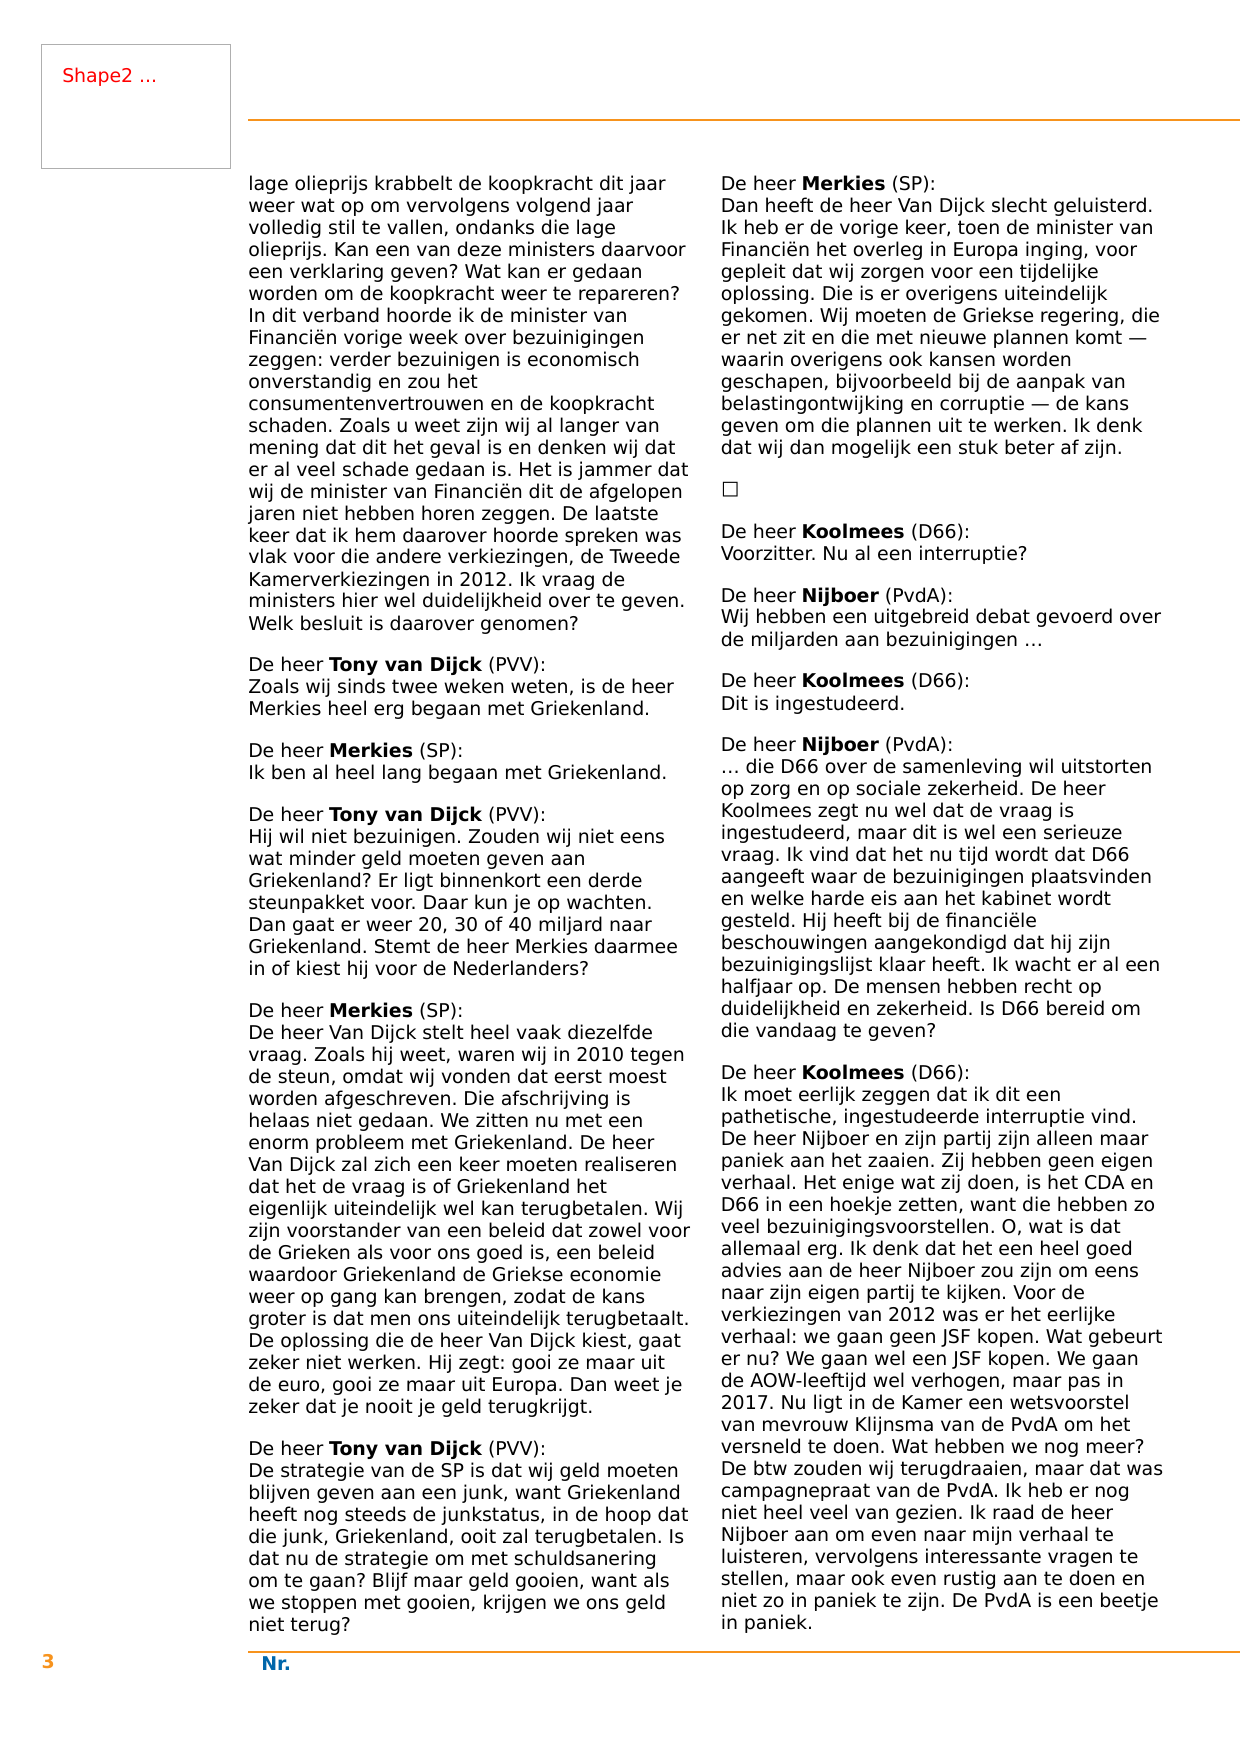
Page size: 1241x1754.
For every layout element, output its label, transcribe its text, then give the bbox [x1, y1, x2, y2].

text De heer Tony van Dijck (PVV): [248, 654, 691, 676]
text Wij hebben een uitgebreid debat gevoerd over de miljarden aan bezuinigingen … [721, 606, 1163, 650]
text Ik ben al heel lang begaan met Griekenland. [248, 762, 691, 784]
text Ik moet eerlijk zeggen dat ik dit een pathetische, ingestudeerde interruptie vind. De heer Nijboer en zijn partij zijn alleen maar paniek aan het zaaien. Zij hebben geen eigen verhaal. Het enige wat zij doen, is het CDA en D66 in een hoekje zetten, want die hebben zo veel bezuinigingsvoorstellen. O, wat is dat allemaal erg. Ik denk dat het een heel goed advies aan de heer Nijboer zou zijn om eens naar zijn eigen partij te kijken. Voor de verkiezingen van 2012 was er het eerlijke verhaal: we gaan geen JSF kopen. Wat gebeurt er nu? We gaan wel een JSF kopen. We gaan de AOW-leeftijd wel verhogen, maar pas in 2017. Nu ligt in de Kamer een wetsvoorstel van mevrouw Klijnsma van de PvdA om het versneld te doen. Wat hebben we nog meer? De btw zouden wij terugdraaien, maar dat was campagnepraat van de PvdA. Ik heb er nog niet heel veel van gezien. Ik raad de heer Nijboer aan om even naar mijn verhaal te luisteren, vervolgens interessante vragen te stellen, maar ook even rustig aan te doen en niet zo in paniek te zijn. De PvdA is een beetje in paniek. [721, 1084, 1163, 1633]
text Dan heeft de heer Van Dijck slecht geluisterd. Ik heb er de vorige keer, toen de minister van Financiën het overleg in Europa inging, voor gepleit dat wij zorgen voor een tijdelijke oplossing. Die is er overigens uiteindelijk gekomen. Wij moeten de Griekse regering, die er net zit en die met nieuwe plannen komt — waarin overigens ook kansen worden geschapen, bijvoorbeeld bij de aanpak van belastingontwijking en corruptie — de kans geven om die plannen uit te werken. Ik denk dat wij dan mogelijk een stuk beter af zijn. [721, 195, 1163, 458]
text lage olieprijs krabbelt de koopkracht dit jaar weer wat op om vervolgens volgend jaar volledig stil te vallen, ondanks die lage olieprijs. Kan een van deze ministers daarvoor een verklaring geven? Wat kan er gedaan worden om de koopkracht weer te repareren? In dit verband hoorde ik de minister van Financiën vorige week over bezuinigingen zeggen: verder bezuinigen is economisch onverstandig en zou het consumentenvertrouwen en de koopkracht schaden. Zoals u weet zijn wij al langer van mening dat dit het geval is en denken wij dat er al veel schade gedaan is. Het is jammer dat wij de minister van Financiën dit de afgelopen jaren niet hebben horen zeggen. De laatste keer dat ik hem daarover hoorde spreken was vlak voor die andere verkiezingen, de Tweede Kamerverkiezingen in 2012. Ik vraag de ministers hier wel duidelijkheid over te geven. Welk besluit is daarover genomen? [248, 173, 691, 634]
text Dit is ingestudeerd. [721, 692, 1163, 714]
text De heer Koolmees (D66): [721, 670, 1163, 692]
text De heer Nijboer (PvdA): [721, 734, 1163, 756]
text De heer Koolmees (D66): [721, 1062, 1163, 1084]
text De heer Nijboer (PvdA): [721, 584, 1163, 606]
text De heer Tony van Dijck (PVV): [248, 804, 691, 826]
text Hij wil niet bezuinigen. Zouden wij niet eens wat minder geld moeten geven aan Griekenland? Er ligt binnenkort een derde steunpakket voor. Daar kun je op wachten. Dan gaat er weer 20, 30 of 40 miljard naar Griekenland. Stemt de heer Merkies daarmee in of kiest hij voor de Nederlanders? [248, 826, 691, 980]
text De heer Merkies (SP): [248, 1000, 691, 1022]
text ⬜ [721, 478, 1163, 501]
text Zoals wij sinds twee weken weten, is de heer Merkies heel erg begaan met Griekenland. [248, 676, 691, 720]
text De heer Van Dijck stelt heel vaak diezelfde vraag. Zoals hij weet, waren wij in 2010 tegen de steun, omdat wij vonden dat eerst moest worden afgeschreven. Die afschrijving is helaas niet gedaan. We zitten nu met een enorm probleem met Griekenland. De heer Van Dijck zal zich een keer moeten realiseren dat het de vraag is of Griekenland het eigenlijk uiteindelijk wel kan terugbetalen. Wij zijn voorstander van een beleid dat zowel voor de Grieken als voor ons goed is, een beleid waardoor Griekenland de Griekse economie weer op gang kan brengen, zodat de kans groter is dat men ons uiteindelijk terugbetaalt. De oplossing die de heer Van Dijck kiest, gaat zeker niet werken. Hij zegt: gooi ze maar uit de euro, gooi ze maar uit Europa. Dan weet je zeker dat je nooit je geld terugkrijgt. [248, 1022, 691, 1418]
text De strategie van de SP is dat wij geld moeten blijven geven aan een junk, want Griekenland heeft nog steeds de junkstatus, in de hoop dat die junk, Griekenland, ooit zal terugbetalen. Is dat nu de strategie om met schuldsanering om te gaan? Blijf maar geld gooien, want als we stoppen met gooien, krijgen we ons geld niet terug? [248, 1460, 691, 1636]
text De heer Koolmees (D66): [721, 521, 1163, 542]
text De heer Merkies (SP): [248, 740, 691, 762]
text … die D66 over de samenleving wil uitstorten op zorg en op sociale zekerheid. De heer Koolmees zegt nu wel dat de vraag is ingestudeerd, maar dit is wel een serieuze vraag. Ik vind dat het nu tijd wordt dat D66 aangeeft waar de bezuinigingen plaatsvinden en welke harde eis aan het kabinet wordt gesteld. Hij heeft bij de financiële beschouwingen aangekondigd dat hij zijn bezuinigingslijst klaar heeft. Ik wacht er al een halfjaar op. De mensen hebben recht op duidelijkheid en zekerheid. Is D66 bereid om die vandaag te geven? [721, 756, 1163, 1042]
text Voorzitter. Nu al een interruptie? [721, 542, 1163, 564]
text De heer Tony van Dijck (PVV): [248, 1438, 691, 1460]
text De heer Merkies (SP): [721, 173, 1163, 195]
